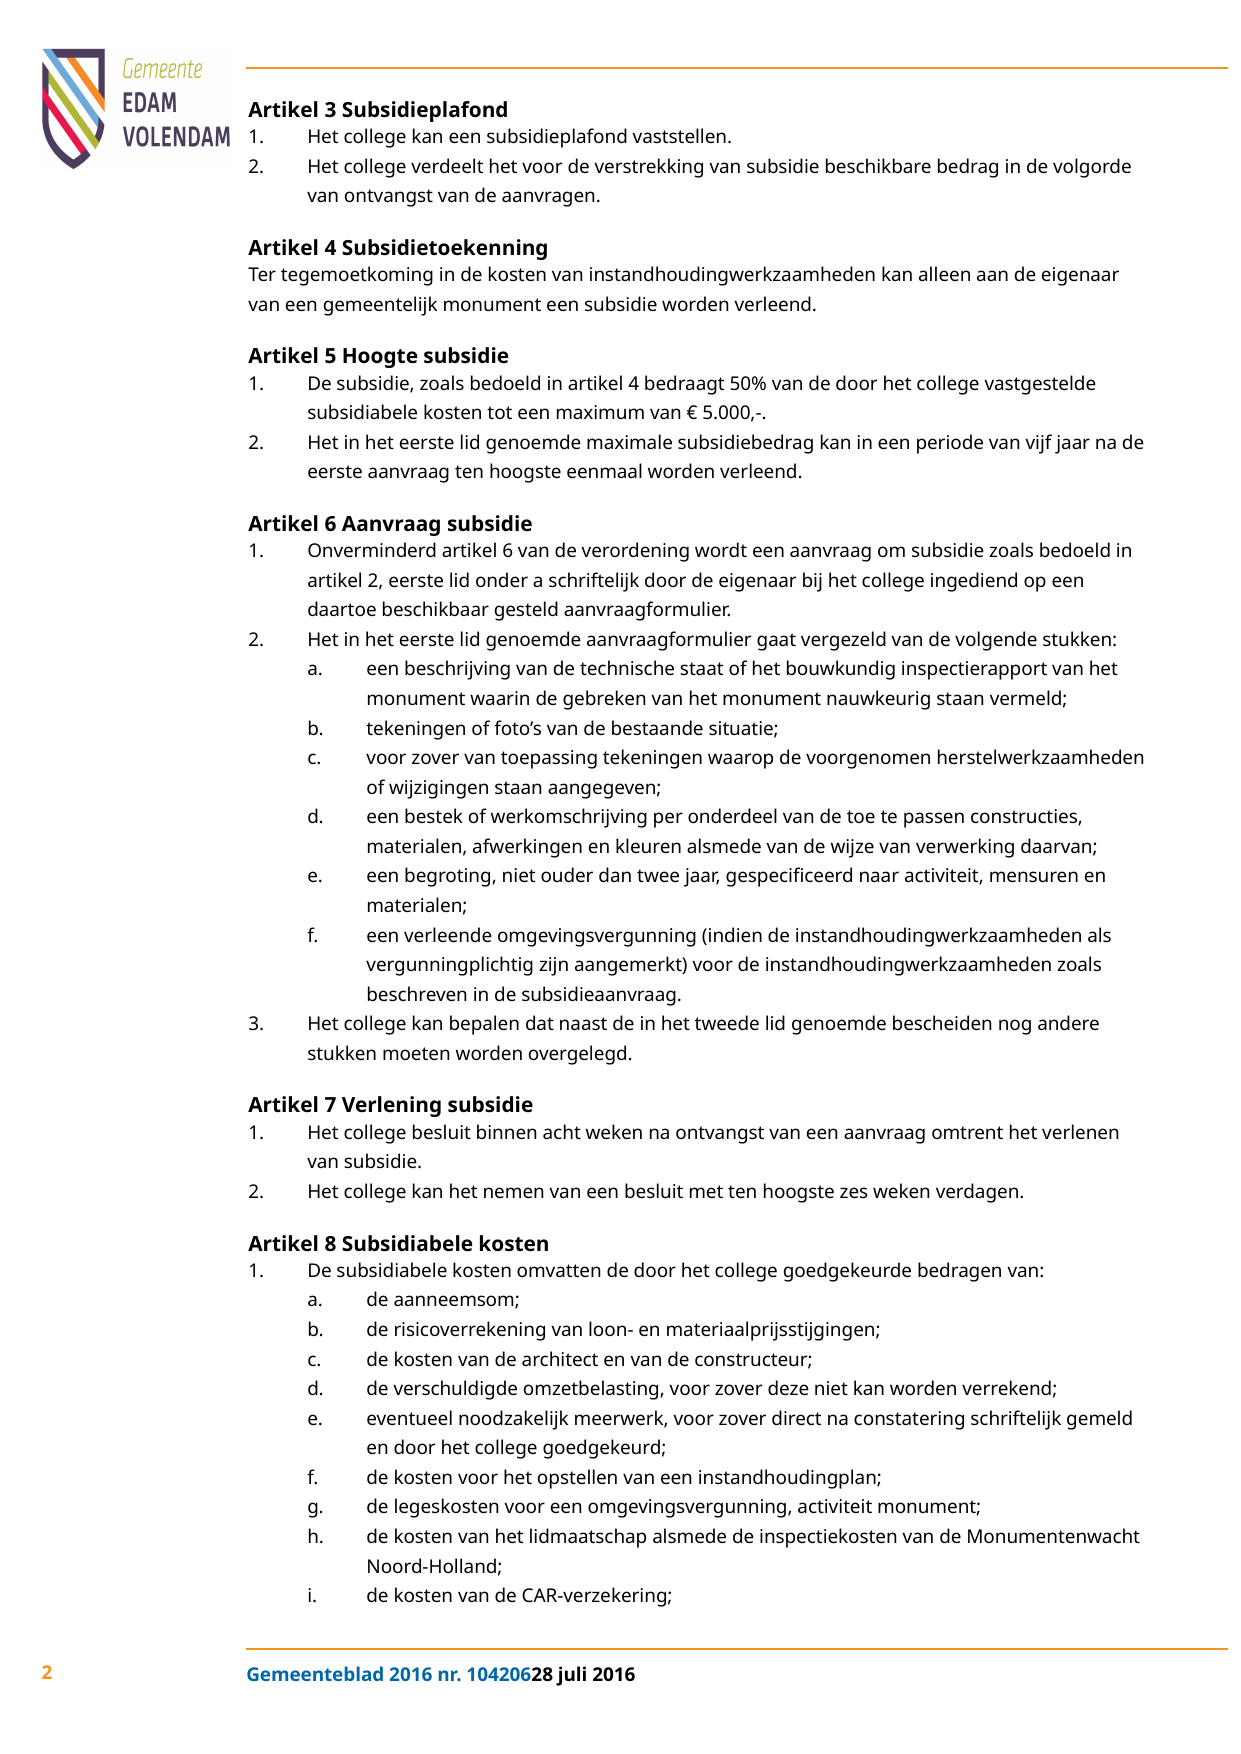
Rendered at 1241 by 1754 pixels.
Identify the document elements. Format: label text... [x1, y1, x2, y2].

list een verleende omgevingsvergunning (indien de instandhoudingwerkzaamheden als vergunningplichtig zijn aangemerkt) voor de instandhoudingwerkzaamheden zoals beschreven in de subsidieaanvraag. [307, 922, 1152, 1007]
list eventueel noodzakelijk meerwerk, voor zover direct na constatering schriftelijk gemeld en door het college goedgekeurd; [307, 1405, 1152, 1460]
list een bestek of werkomschrijving per onderdeel van de toe te passen constructies, materialen, afwerkingen en kleuren alsmede van de wijze van verwerking daarvan; [307, 803, 1152, 859]
text Artikel 6 Aanvraag subsidie [248, 509, 1152, 537]
list de verschuldigde omzetbelasting, voor zover deze niet kan worden verrekend; [307, 1375, 1152, 1401]
list een beschrijving van de technische staat of het bouwkundig inspectierapport van het monument waarin de gebreken van het monument nauwkeurig staan vermeld; [307, 656, 1152, 711]
text Artikel 5 Hoogte subsidie [248, 341, 1152, 370]
picture [41, 47, 231, 172]
list tekeningen of foto’s van de bestaande situatie; [307, 715, 1152, 741]
list de kosten van het lidmaatschap alsmede de inspectiekosten van de Monumentenwacht Noord-Holland; [307, 1523, 1152, 1579]
text Artikel 3 Subsidieplafond [248, 95, 1152, 123]
text Ter tegemoetkoming in de kosten van instandhoudingwerkzaamheden kan alleen aan de eigenaar van een gemeentelijk monument een subsidie worden verleend. [248, 261, 1152, 317]
list Het in het eerste lid genoemde maximale subsidiebedrag kan in een periode van vijf jaar na de eerste aanvraag ten hoogste eenmaal worden verleend. [248, 429, 1152, 484]
list Het college kan een subsidieplafond vaststellen. [248, 123, 1152, 149]
list Het college kan bepalen dat naast de in het tweede lid genoemde bescheiden nog andere stukken moeten worden overgelegd. [248, 1011, 1152, 1066]
text Artikel 8 Subsidiabele kosten [248, 1229, 1152, 1257]
list de legeskosten voor een omgevingsvergunning, activiteit monument; [307, 1494, 1152, 1519]
list de risicoverrekening van loon- en materiaalprijsstijgingen; [307, 1316, 1152, 1342]
list de kosten van de architect en van de constructeur; [307, 1346, 1152, 1372]
list Het college kan het nemen van een besluit met ten hoogste zes weken verdagen. [248, 1178, 1152, 1204]
text Artikel 7 Verlening subsidie [248, 1091, 1152, 1119]
list voor zover van toepassing tekeningen waarop de voorgenomen herstelwerkzaamheden of wijzigingen staan aangegeven; [307, 744, 1152, 800]
list Het college verdeelt het voor de verstrekking van subsidie beschikbare bedrag in de volgorde van ontvangst van de aanvragen. [248, 153, 1152, 208]
list de kosten voor het opstellen van een instandhoudingplan; [307, 1464, 1152, 1490]
list de kosten van de CAR-verzekering; [307, 1582, 1152, 1608]
list Het in het eerste lid genoemde aanvraagformulier gaat vergezeld van de volgende stukken: [248, 626, 1152, 652]
list De subsidiabele kosten omvatten de door het college goedgekeurde bedragen van: [248, 1257, 1152, 1283]
list een begroting, niet ouder dan twee jaar, gespecificeerd naar activiteit, mensuren en materialen; [307, 863, 1152, 918]
list De subsidie, zoals bedoeld in artikel 4 bedraagt 50% van de door het college vastgestelde subsidiabele kosten tot een maximum van € 5.000,-. [248, 370, 1152, 425]
list Het college besluit binnen acht weken na ontvangst van een aanvraag omtrent het verlenen van subsidie. [248, 1119, 1152, 1174]
text Artikel 4 Subsidietoekenning [248, 233, 1152, 261]
list Onverminderd artikel 6 van de verordening wordt een aanvraag om subsidie zoals bedoeld in artikel 2, eerste lid onder a schriftelijk door de eigenaar bij het college ingediend op een daartoe beschikbaar gesteld aanvraagformulier. [248, 537, 1152, 622]
list de aanneemsom; [307, 1287, 1152, 1312]
